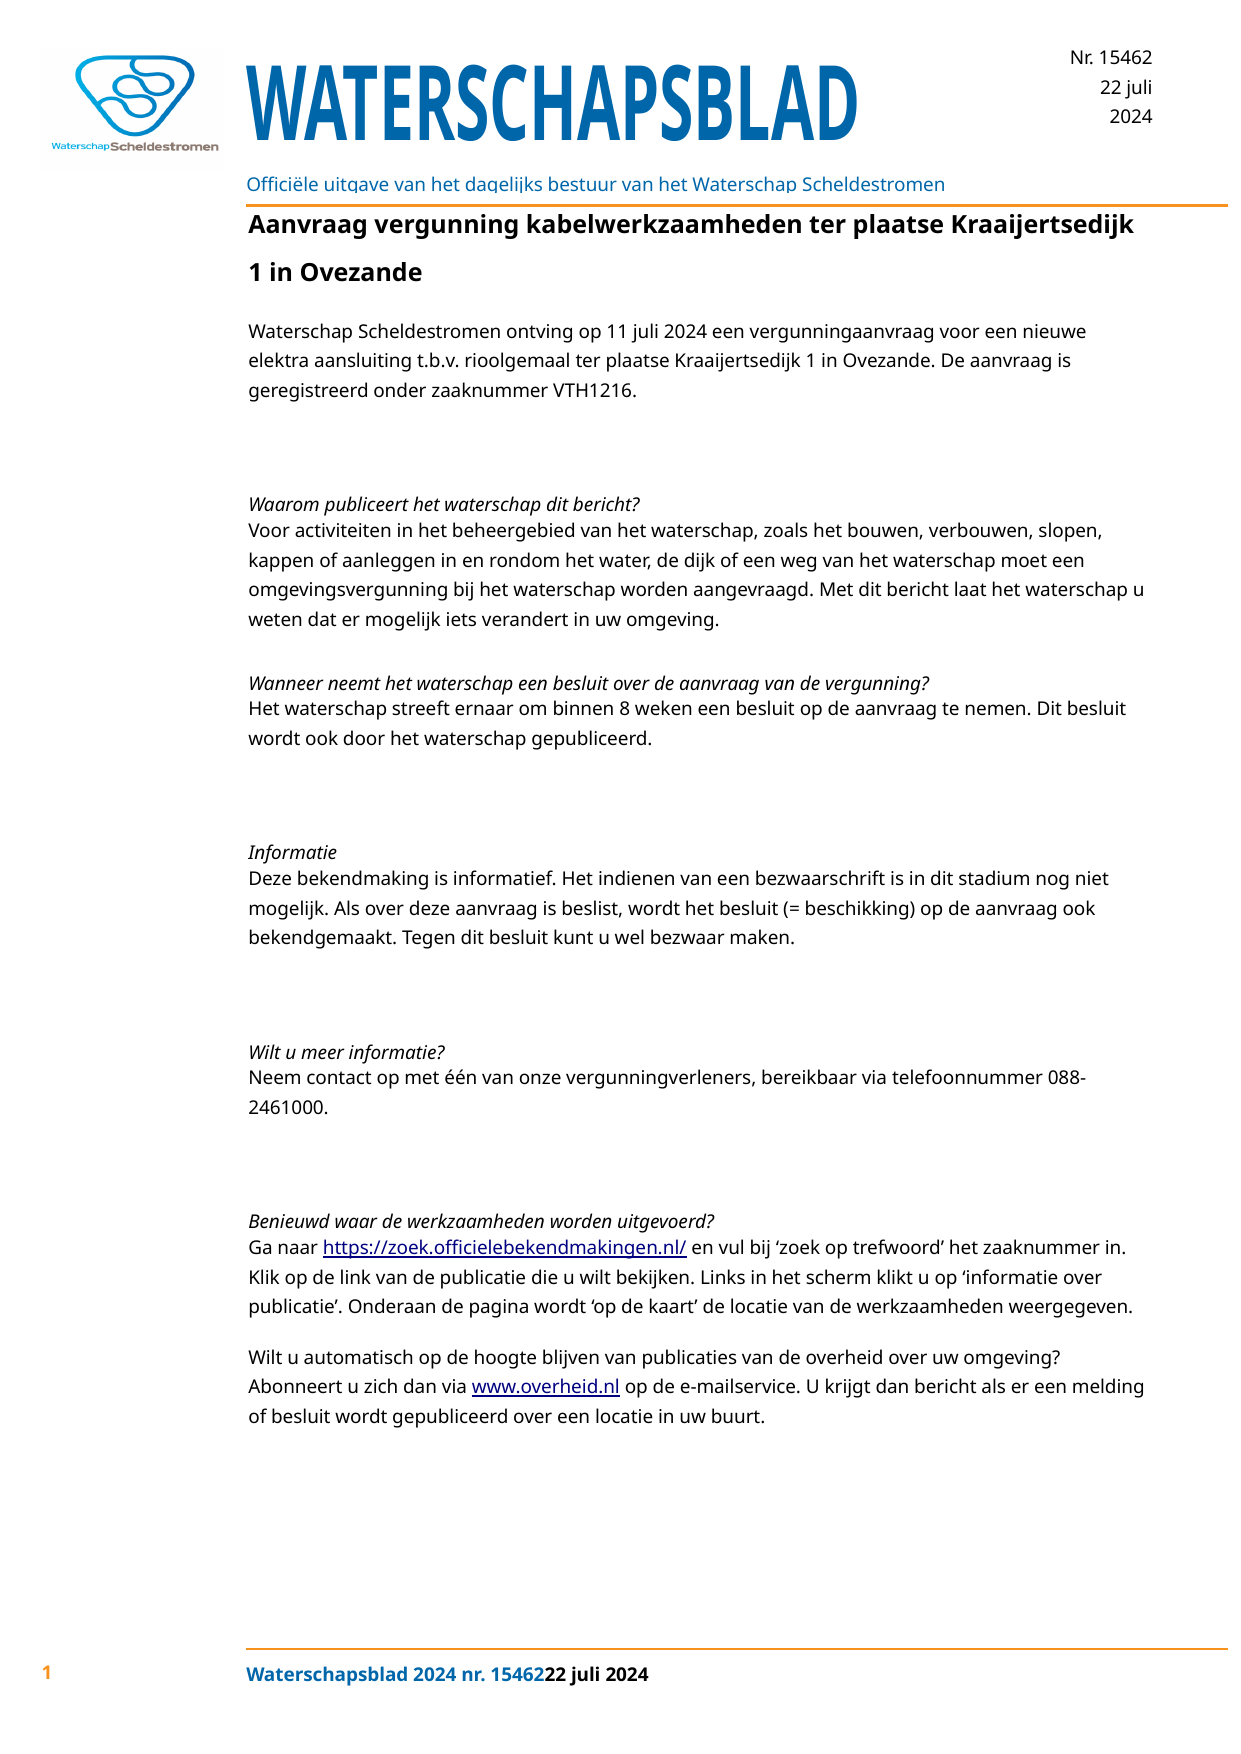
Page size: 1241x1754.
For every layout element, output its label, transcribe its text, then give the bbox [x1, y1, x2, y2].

text Wanneer neemt het waterschap een besluit over de aanvraag van de vergunning? [248, 670, 1152, 696]
text Waarom publiceert het waterschap dit bericht? [248, 491, 1152, 517]
text Wilt u meer informatie? [248, 1039, 1152, 1064]
text Informatie [248, 839, 1152, 865]
text Wilt u automatisch op de hoogte blijven van publicaties van de overheid over uw omgeving? Abonneert u zich dan via www.overheid.nl op de e-mailservice. U krijgt dan bericht als er een melding of besluit wordt gepubliceerd over een locatie in uw buurt. [248, 1344, 1152, 1429]
picture [41, 47, 231, 172]
text Neem contact op met één van onze vergunningverleners, bereikbaar via telefoonnummer 088-2461000. [248, 1064, 1152, 1120]
text Ga naar https://zoek.officielebekendmakingen.nl/ en vul bij ‘zoek op trefwoord’ het zaaknummer in. Klik op de link van de publicatie die u wilt bekijken. Links in het scherm klikt u op ‘informatie over publicatie’. Onderaan de pagina wordt ‘op de kaart’ de locatie van de werkzaamheden weergegeven. [248, 1234, 1152, 1319]
text Aanvraag vergunning kabelwerkzaamheden ter plaatse Kraaijertsedijk 1 in Ovezande [248, 207, 1152, 288]
text Waterschap Scheldestromen ontving op 11 juli 2024 een vergunningaanvraag voor een nieuwe elektra aansluiting t.b.v. rioolgemaal ter plaatse Kraaijertsedijk 1 in Ovezande. De aanvraag is geregistreerd onder zaaknummer VTH1216. [248, 318, 1152, 403]
text Voor activiteiten in het beheergebied van het waterschap, zoals het bouwen, verbouwen, slopen, kappen of aanleggen in en rondom het water, de dijk of een weg van het waterschap moet een omgevingsvergunning bij het waterschap worden aangevraagd. Met dit bericht laat het waterschap u weten dat er mogelijk iets verandert in uw omgeving. [248, 517, 1152, 632]
text Het waterschap streeft ernaar om binnen 8 weken een besluit op de aanvraag te nemen. Dit besluit wordt ook door het waterschap gepubliceerd. [248, 696, 1152, 751]
text Benieuwd waar de werkzaamheden worden uitgevoerd? [248, 1208, 1152, 1234]
text Deze bekendmaking is informatief. Het indienen van een bezwaarschrift is in dit stadium nog niet mogelijk. Als over deze aanvraag is beslist, wordt het besluit (= beschikking) op de aanvraag ook bekendgemaakt. Tegen dit besluit kunt u wel bezwaar maken. [248, 865, 1152, 950]
